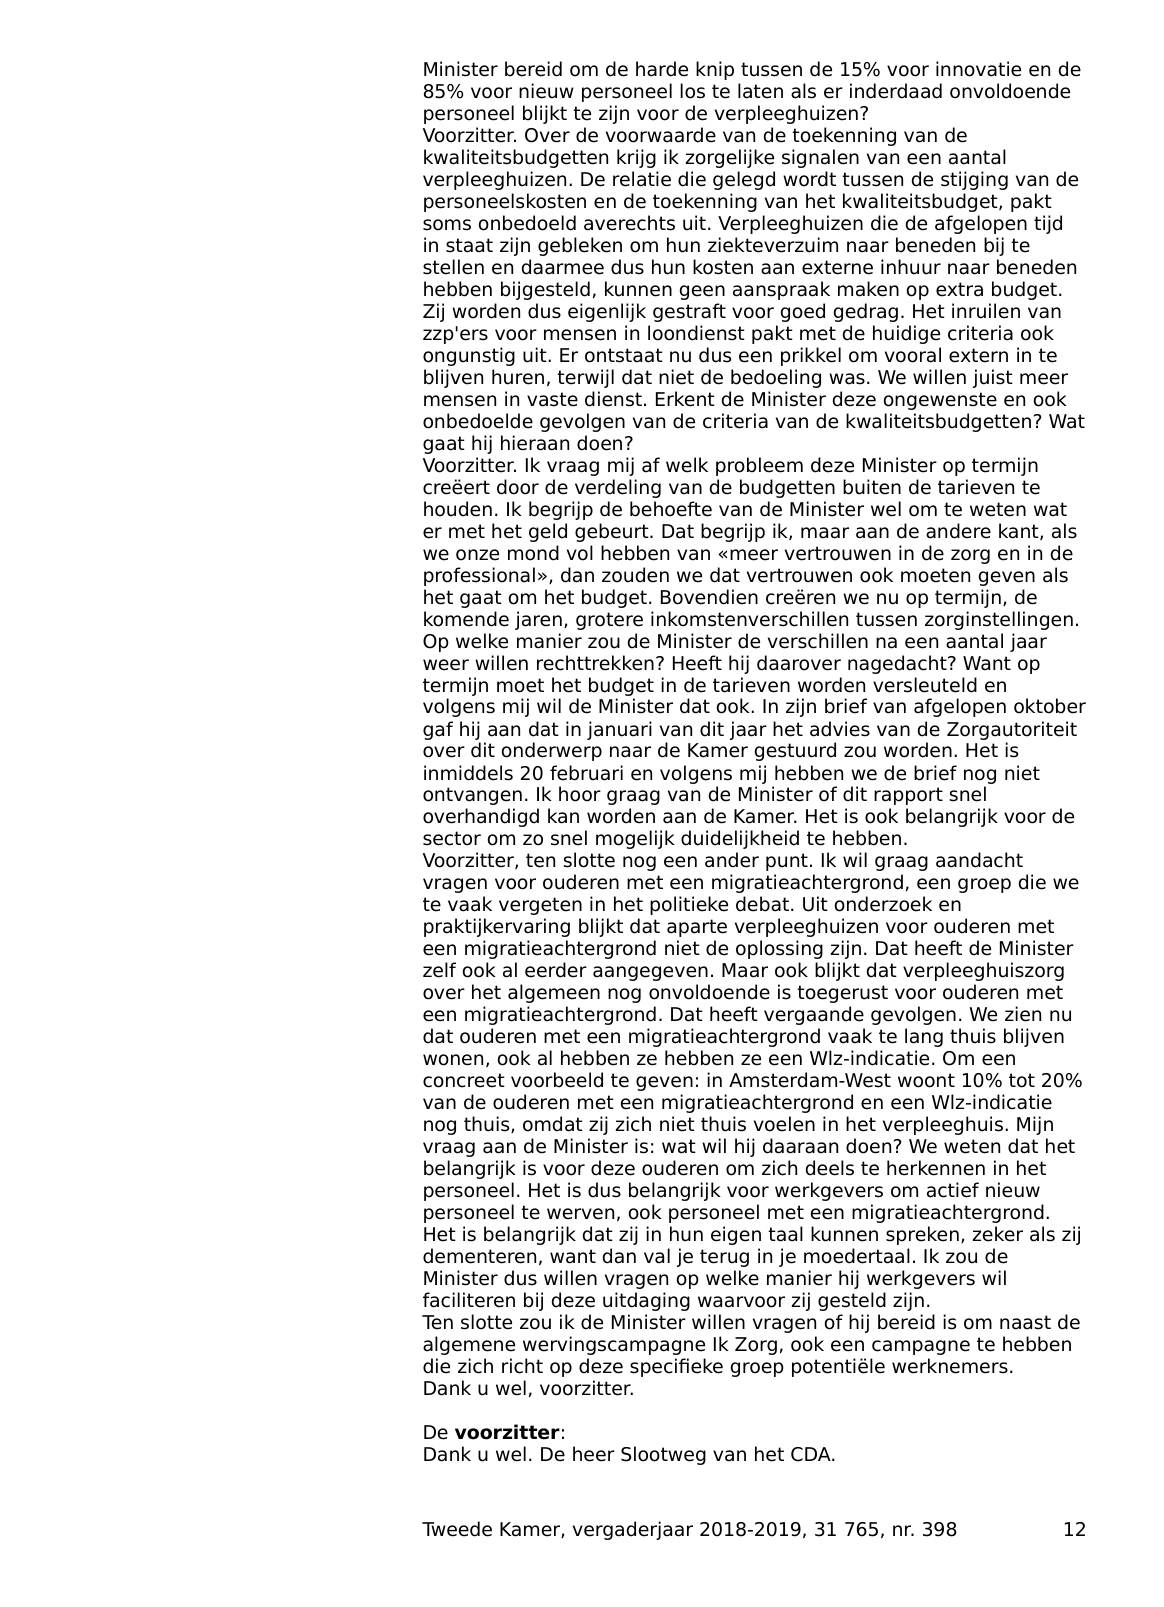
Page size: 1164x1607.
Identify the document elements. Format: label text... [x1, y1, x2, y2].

text Dank u wel, voorzitter. [422, 1378, 1087, 1400]
text Voorzitter. Over de voorwaarde van de toekenning van de kwaliteitsbudgetten krijg ik zorgelijke signalen van een aantal verpleeghuizen. De relatie die gelegd wordt tussen de stijging van de personeelskosten en de toekenning van het kwaliteitsbudget, pakt soms onbedoeld averechts uit. Verpleeghuizen die de afgelopen tijd in staat zijn gebleken om hun ziekteverzuim naar beneden bij te stellen en daarmee dus hun kosten aan externe inhuur naar beneden hebben bijgesteld, kunnen geen aanspraak maken op extra budget. Zij worden dus eigenlijk gestraft voor goed gedrag. Het inruilen van zzp'ers voor mensen in loondienst pakt met de huidige criteria ook ongunstig uit. Er ontstaat nu dus een prikkel om vooral extern in te blijven huren, terwijl dat niet de bedoeling was. We willen juist meer mensen in vaste dienst. Erkent de Minister deze ongewenste en ook onbedoelde gevolgen van de criteria van de kwaliteitsbudgetten? Wat gaat hij hieraan doen? [422, 125, 1087, 455]
text Minister bereid om de harde knip tussen de 15% voor innovatie en de 85% voor nieuw personeel los te laten als er inderdaad onvoldoende personeel blijkt te zijn voor de verpleeghuizen? [422, 59, 1087, 125]
text Voorzitter. Ik vraag mij af welk probleem deze Minister op termijn creëert door de verdeling van de budgetten buiten de tarieven te houden. Ik begrijp de behoefte van de Minister wel om te weten wat er met het geld gebeurt. Dat begrijp ik, maar aan de andere kant, als we onze mond vol hebben van «meer vertrouwen in de zorg en in de professional», dan zouden we dat vertrouwen ook moeten geven als het gaat om het budget. Bovendien creëren we nu op termijn, de komende jaren, grotere inkomstenverschillen tussen zorginstellingen. Op welke manier zou de Minister de verschillen na een aantal jaar weer willen rechttrekken? Heeft hij daarover nagedacht? Want op termijn moet het budget in de tarieven worden versleuteld en volgens mij wil de Minister dat ook. In zijn brief van afgelopen oktober gaf hij aan dat in januari van dit jaar het advies van de Zorgautoriteit over dit onderwerp naar de Kamer gestuurd zou worden. Het is inmiddels 20 februari en volgens mij hebben we de brief nog niet ontvangen. Ik hoor graag van de Minister of dit rapport snel overhandigd kan worden aan de Kamer. Het is ook belangrijk voor de sector om zo snel mogelijk duidelijkheid te hebben. [422, 455, 1087, 850]
text Dank u wel. De heer Slootweg van het CDA. [422, 1444, 1087, 1466]
text Ten slotte zou ik de Minister willen vragen of hij bereid is om naast de algemene wervingscampagne Ik Zorg, ook een campagne te hebben die zich richt op deze specifieke groep potentiële werknemers. [422, 1312, 1087, 1378]
text De voorzitter: [422, 1422, 1087, 1444]
text Voorzitter, ten slotte nog een ander punt. Ik wil graag aandacht vragen voor ouderen met een migratieachtergrond, een groep die we te vaak vergeten in het politieke debat. Uit onderzoek en praktijkervaring blijkt dat aparte verpleeghuizen voor ouderen met een migratieachtergrond niet de oplossing zijn. Dat heeft de Minister zelf ook al eerder aangegeven. Maar ook blijkt dat verpleeghuiszorg over het algemeen nog onvoldoende is toegerust voor ouderen met een migratieachtergrond. Dat heeft vergaande gevolgen. We zien nu dat ouderen met een migratieachtergrond vaak te lang thuis blijven wonen, ook al hebben ze hebben ze een Wlz-indicatie. Om een concreet voorbeeld te geven: in Amsterdam-West woont 10% tot 20% van de ouderen met een migratieachtergrond en een Wlz-indicatie nog thuis, omdat zij zich niet thuis voelen in het verpleeghuis. Mijn vraag aan de Minister is: wat wil hij daaraan doen? We weten dat het belangrijk is voor deze ouderen om zich deels te herkennen in het personeel. Het is dus belangrijk voor werkgevers om actief nieuw personeel te werven, ook personeel met een migratieachtergrond. Het is belangrijk dat zij in hun eigen taal kunnen spreken, zeker als zij dementeren, want dan val je terug in je moedertaal. Ik zou de Minister dus willen vragen op welke manier hij werkgevers wil faciliteren bij deze uitdaging waarvoor zij gesteld zijn. [422, 850, 1087, 1312]
